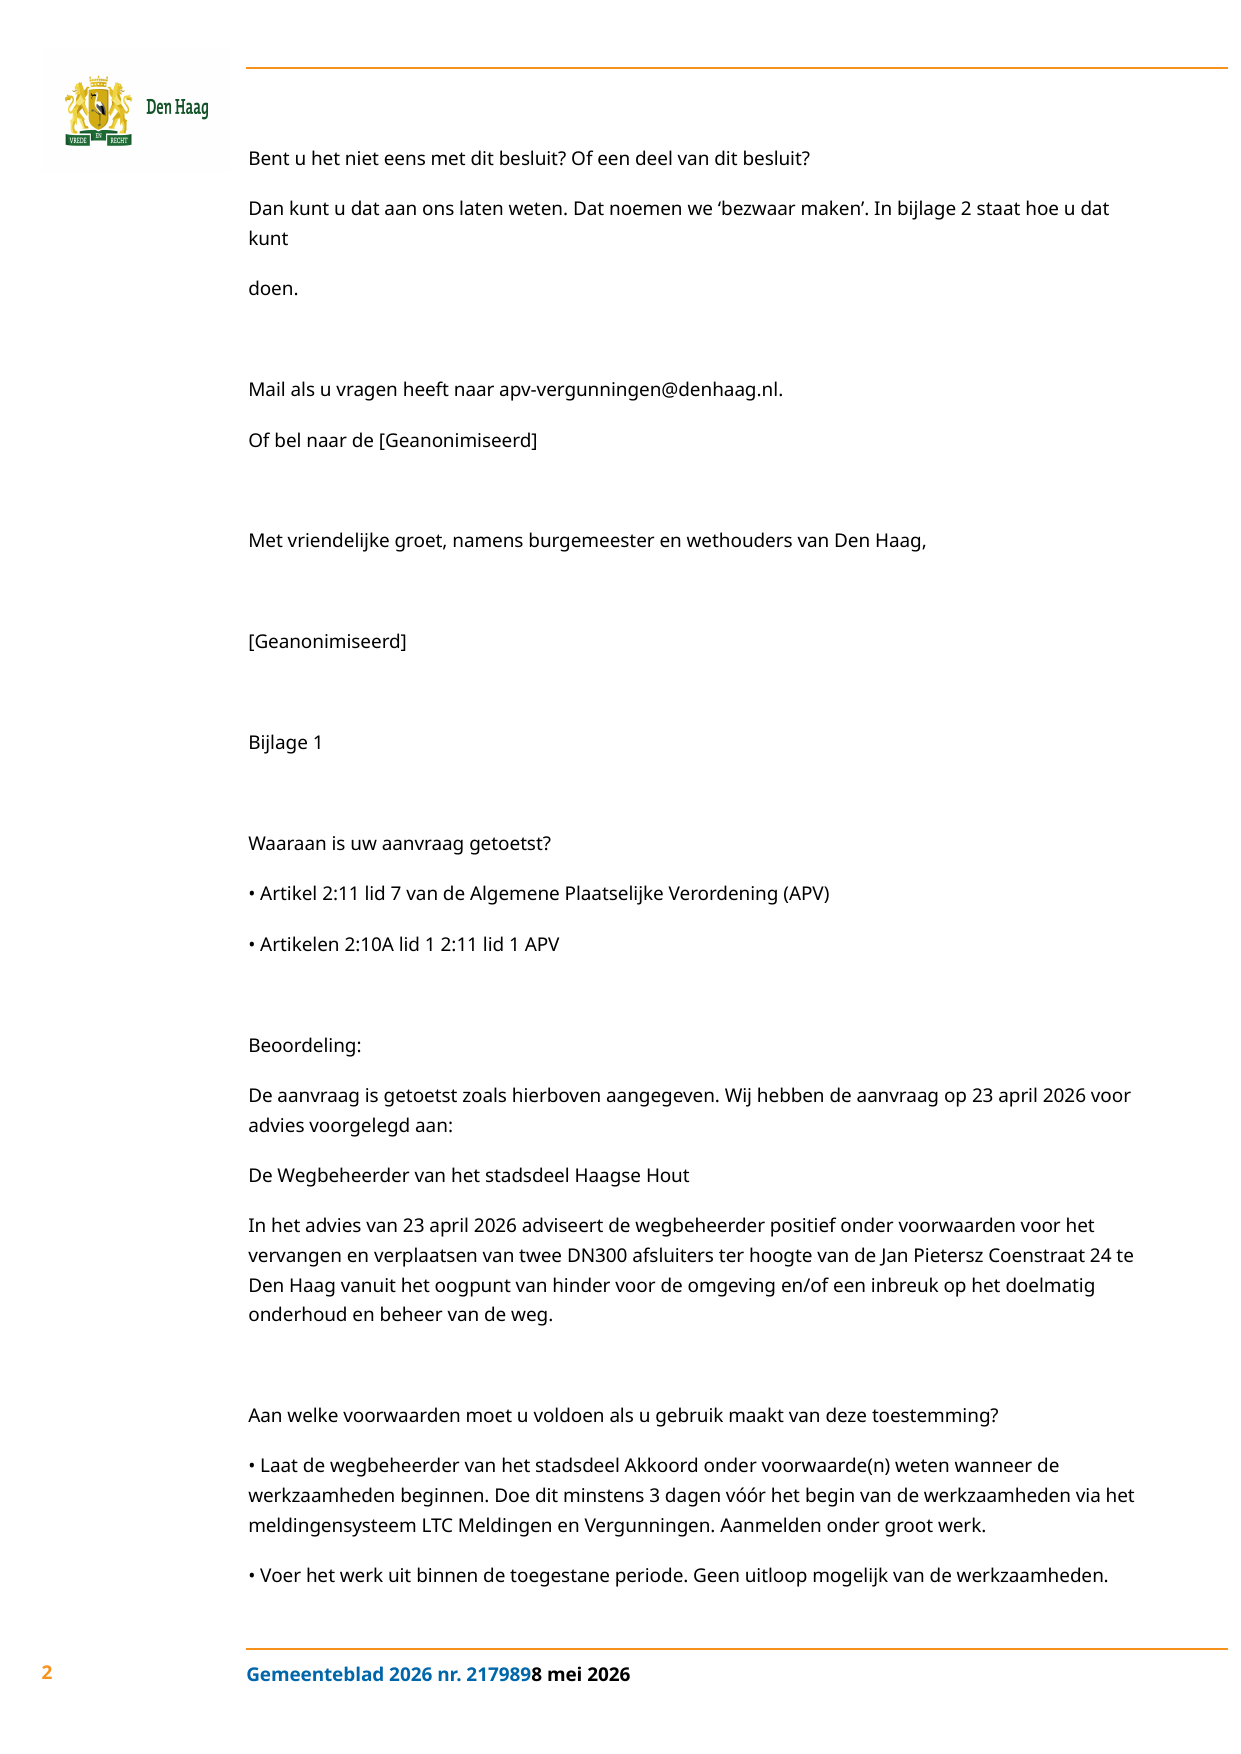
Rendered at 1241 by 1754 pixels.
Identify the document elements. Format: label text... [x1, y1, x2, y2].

text • Artikelen 2:10A lid 1 2:11 lid 1 APV [248, 931, 1152, 957]
text Dan kunt u dat aan ons laten weten. Dat noemen we ‘bezwaar maken’. In bijlage 2 staat hoe u dat kunt [248, 196, 1152, 251]
text Met vriendelijke groet, namens burgemeester en wethouders van Den Haag, [248, 528, 1152, 553]
text doen. [248, 276, 1152, 301]
text In het advies van 23 april 2026 adviseert de wegbeheerder positief onder voorwaarden voor het vervangen en verplaatsen van twee DN300 afsluiters ter hoogte van de Jan Pietersz Coenstraat 24 te Den Haag vanuit het oogpunt van hinder voor de omgeving en/of een inbreuk op het doelmatig onderhoud en beheer van de weg. [248, 1213, 1152, 1327]
text • Voer het werk uit binnen de toegestane periode. Geen uitloop mogelijk van de werkzaamheden. [248, 1562, 1152, 1588]
text Aan welke voorwaarden moet u voldoen als u gebruik maakt van deze toestemming? [248, 1402, 1152, 1428]
text Of bel naar de [Geanonimiseerd] [248, 427, 1152, 453]
text Beoordeling: [248, 1032, 1152, 1058]
text De aanvraag is getoetst zoals hierboven aangegeven. Wij hebben de aanvraag op 23 april 2026 voor advies voorgelegd aan: [248, 1082, 1152, 1138]
text Waaraan is uw aanvraag getoetst? [248, 830, 1152, 856]
text Mail als u vragen heeft naar apv-vergunningen@denhaag.nl. [248, 376, 1152, 402]
text • Laat de wegbeheerder van het stadsdeel Akkoord onder voorwaarde(n) weten wanneer de werkzaamheden beginnen. Doe dit minstens 3 dagen vóór het begin van de werkzaamheden via het meldingensysteem LTC Meldingen en Vergunningen. Aanmelden onder groot werk. [248, 1453, 1152, 1538]
text Bijlage 1 [248, 729, 1152, 755]
text Bent u het niet eens met dit besluit? Of een deel van dit besluit? [248, 145, 1152, 171]
text • Artikel 2:11 lid 7 van de Algemene Plaatselijke Verordening (APV) [248, 881, 1152, 906]
text [Geanonimiseerd] [248, 628, 1152, 654]
picture [41, 47, 231, 172]
text De Wegbeheerder van het stadsdeel Haagse Hout [248, 1162, 1152, 1188]
